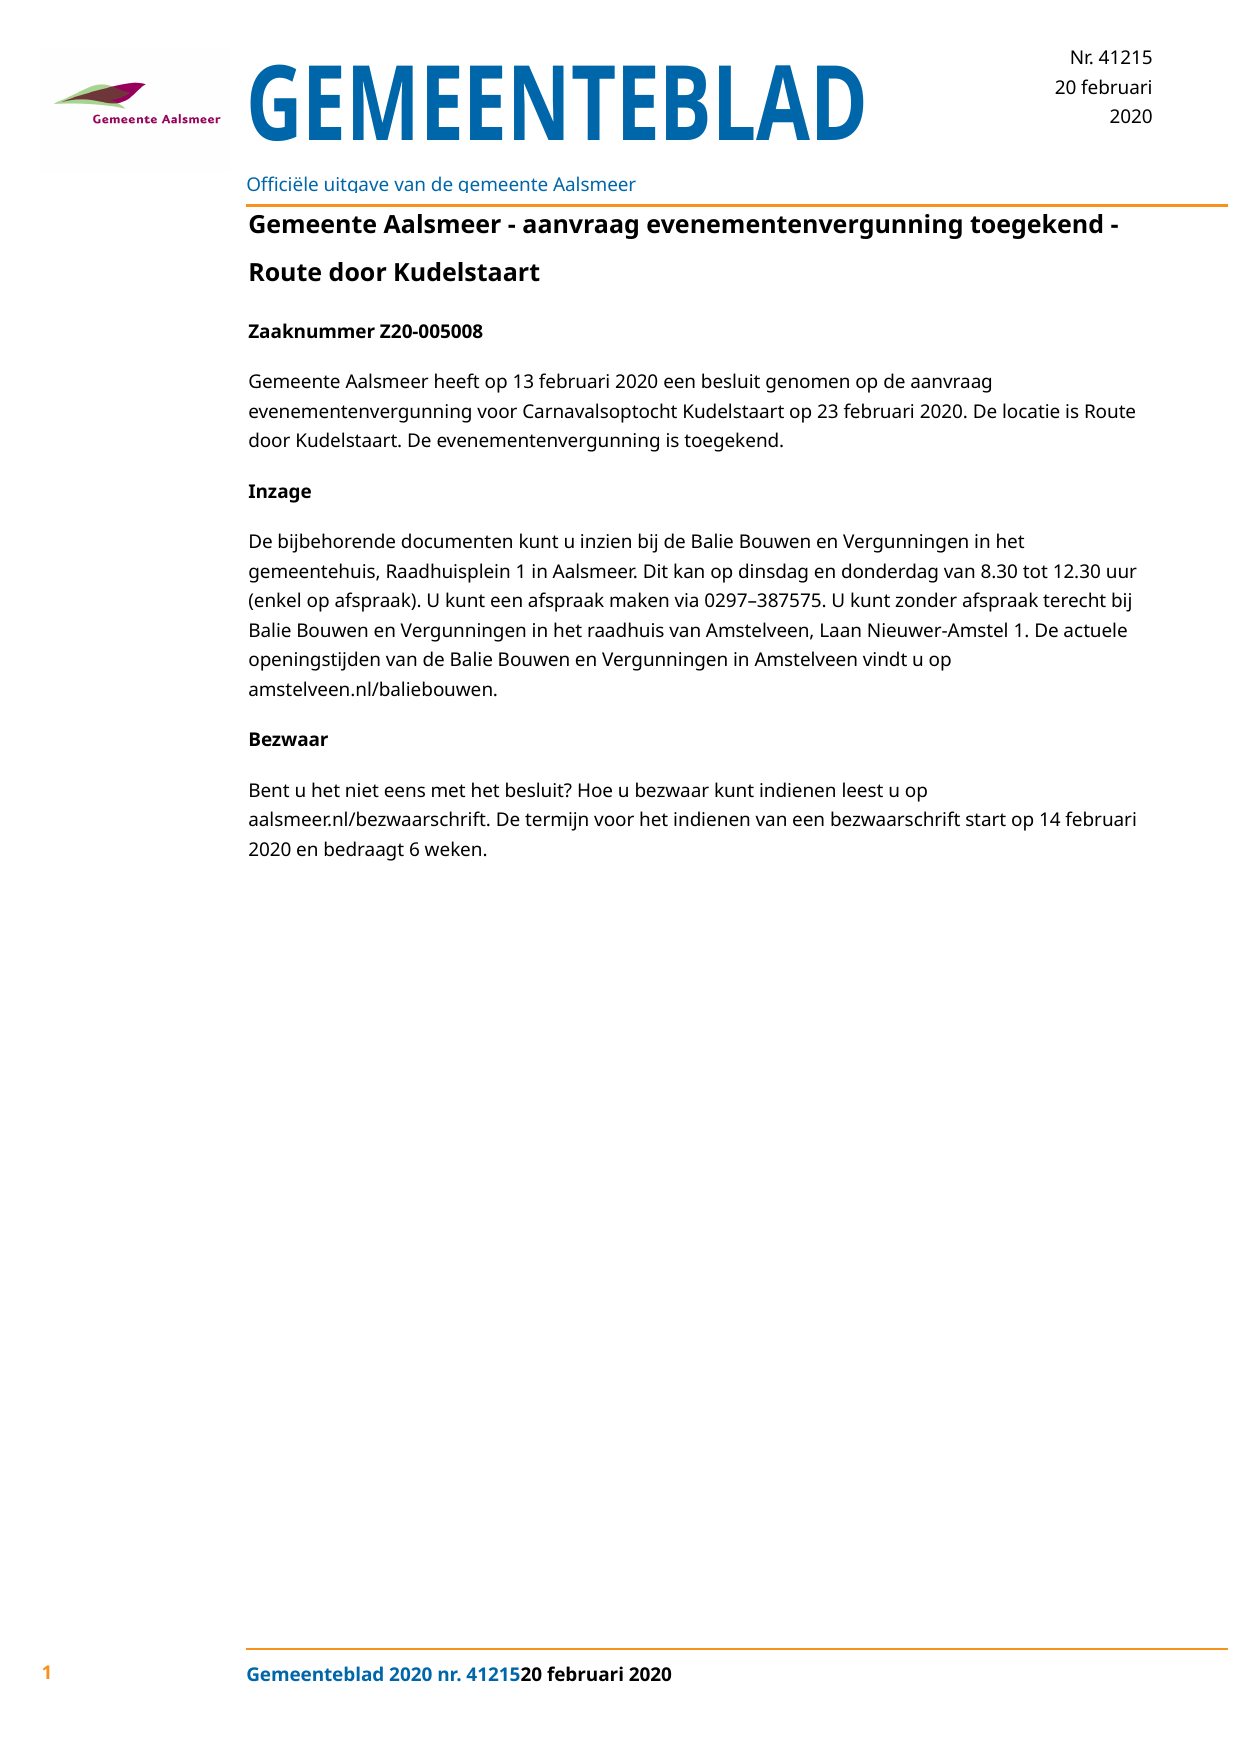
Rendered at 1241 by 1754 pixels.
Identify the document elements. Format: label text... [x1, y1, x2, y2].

text De bijbehorende documenten kunt u inzien bij de Balie Bouwen en Vergunningen in het gemeentehuis, Raadhuisplein 1 in Aalsmeer. Dit kan op dinsdag en donderdag van 8.30 tot 12.30 uur (enkel op afspraak). U kunt een afspraak maken via 0297–387575. U kunt zonder afspraak terecht bij Balie Bouwen en Vergunningen in het raadhuis van Amstelveen, Laan Nieuwer-Amstel 1. De actuele openingstijden van de Balie Bouwen en Vergunningen in Amstelveen vindt u op amstelveen.nl/baliebouwen. [248, 528, 1152, 702]
text Gemeente Aalsmeer - aanvraag evenementenvergunning toegekend - Route door Kudelstaart [248, 207, 1152, 288]
picture [41, 47, 231, 172]
text Inzage [248, 478, 1152, 504]
text Bent u het niet eens met het besluit? Hoe u bezwaar kunt indienen leest u op aalsmeer.nl/bezwaarschrift. De termijn voor het indienen van een bezwaarschrift start op 14 februari 2020 en bedraagt 6 weken. [248, 777, 1152, 862]
text Gemeente Aalsmeer heeft op 13 februari 2020 een besluit genomen op de aanvraag evenementenvergunning voor Carnavalsoptocht Kudelstaart op 23 februari 2020. De locatie is Route door Kudelstaart. De evenementenvergunning is toegekend. [248, 368, 1152, 453]
text Zaaknummer Z20-005008 [248, 318, 1152, 344]
text Bezwaar [248, 727, 1152, 752]
